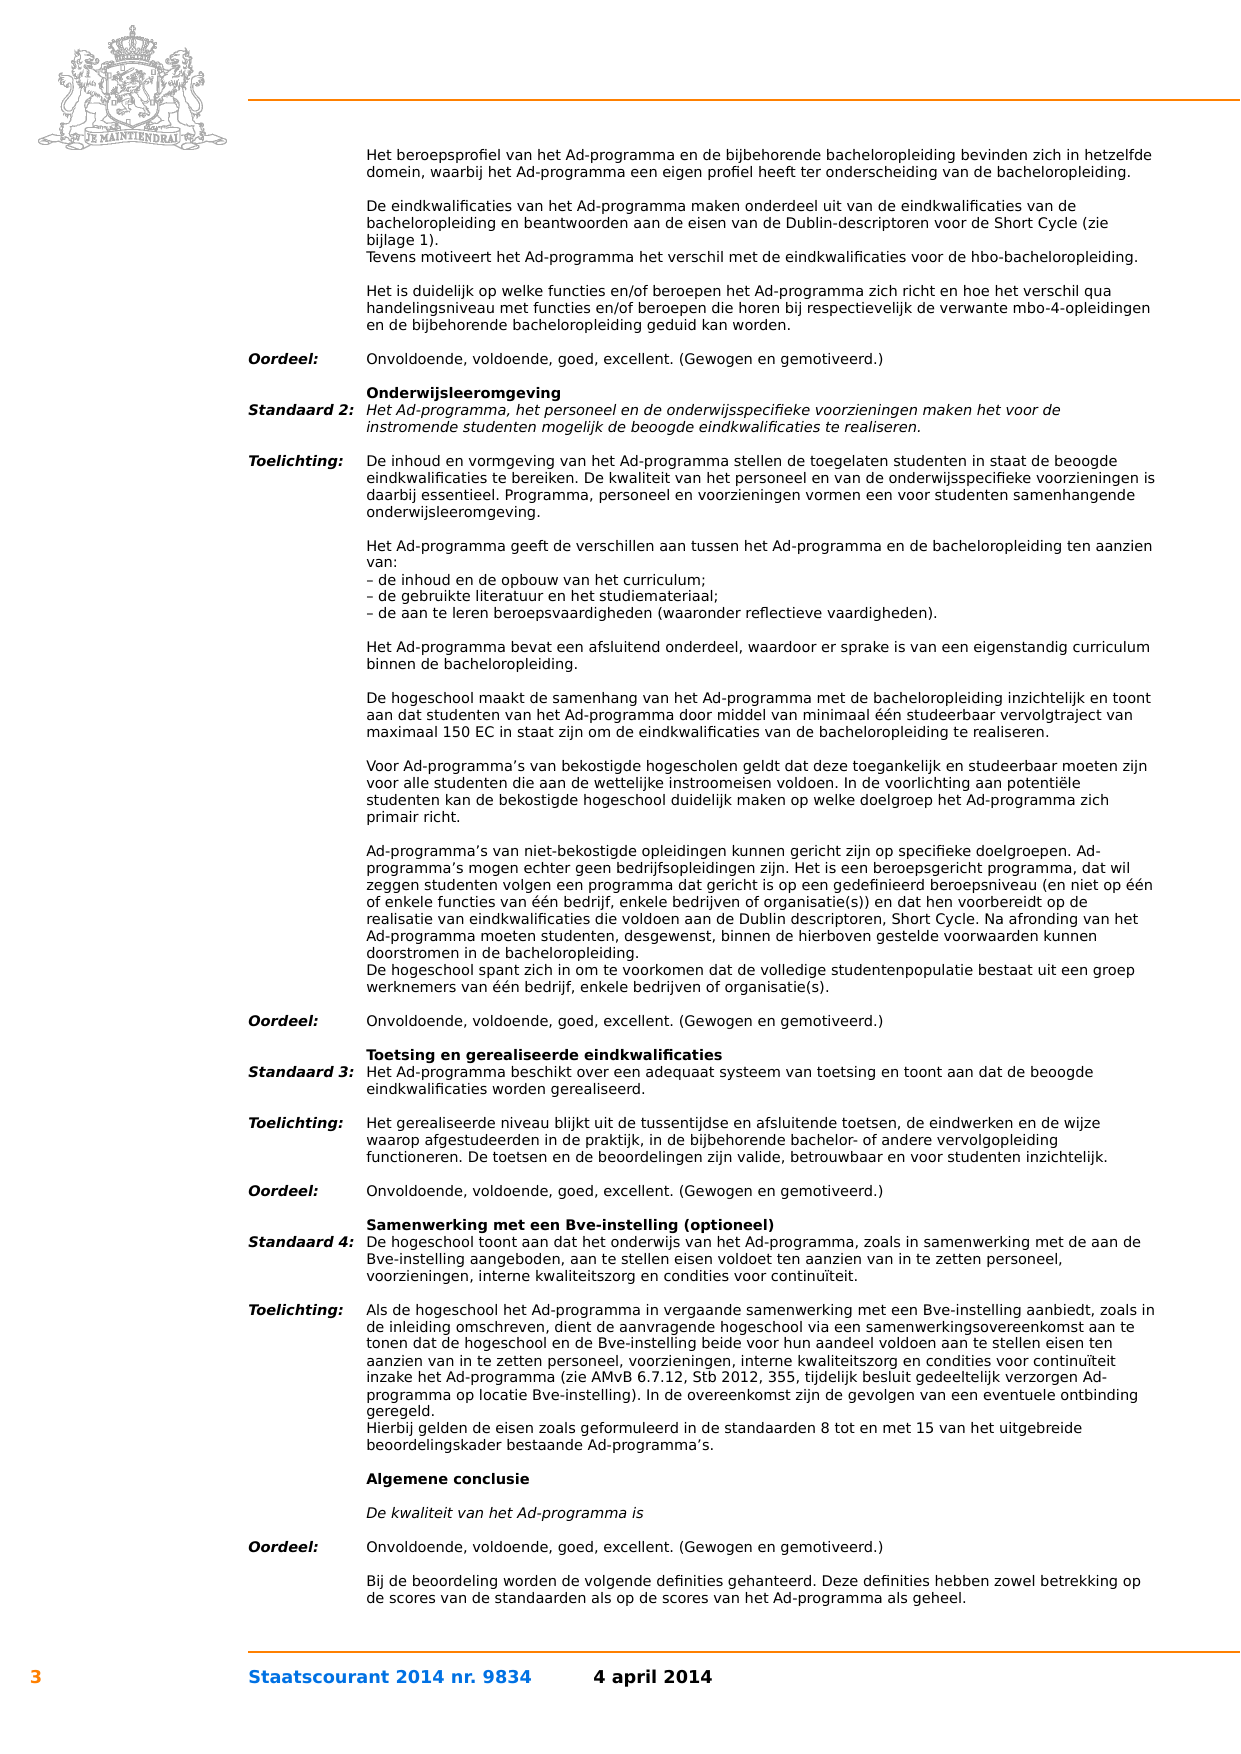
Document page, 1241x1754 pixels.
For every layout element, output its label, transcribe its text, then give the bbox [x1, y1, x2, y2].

table_cell De eindkwalificaties van het Ad-programma maken onderdeel uit van de eindkwalificaties van de bacheloropleiding en beantwoorden aan de eisen van de Dublin-descriptoren voor de Short Cycle (zie bijlage 1). Tevens motiveert het Ad-programma het verschil met de eindkwalificaties voor de hbo-bacheloropleiding. [360, 198, 1163, 266]
table_cell Algemene conclusie [360, 1471, 1163, 1488]
table_cell Het is duidelijk op welke functies en/of beroepen het Ad-programma zich richt en hoe het verschil qua handelingsniveau met functies en/of beroepen die horen bij respectievelijk de verwante mbo-4-opleidingen en de bijbehorende bacheloropleiding geduid kan worden. [360, 283, 1163, 334]
table_cell Onvoldoende, voldoende, goed, excellent. (Gewogen en gemotiveerd.) [360, 1183, 1163, 1199]
table_cell [248, 147, 360, 181]
table_cell De hogeschool toont aan dat het onderwijs van het Ad-programma, zoals in samenwerking met de aan de Bve-instelling aangeboden, aan te stellen eisen voldoet ten aanzien van in te zetten personeel, voorzieningen, interne kwaliteitszorg en condities voor continuïteit. [360, 1234, 1163, 1284]
table_cell [360, 130, 1163, 147]
table_cell [360, 1488, 1163, 1505]
table_cell Het Ad-programma, het personeel en de onderwijsspecifieke voorzieningen maken het voor de instromende studenten mogelijk de beoogde eindkwalificaties te realiseren. [360, 402, 1163, 436]
table_cell [360, 266, 1163, 283]
table_cell De hogeschool maakt de samenhang van het Ad-programma met de bacheloropleiding inzichtelijk en toont aan dat studenten van het Ad-programma door middel van minimaal één studeerbaar vervolgtraject van maximaal 150 EC in staat zijn om de eindkwalificaties van de bacheloropleiding te realiseren. [360, 690, 1163, 741]
table_cell [360, 673, 1163, 690]
table_cell [248, 198, 360, 266]
table_cell [248, 639, 360, 673]
table_cell [248, 826, 360, 843]
table_cell Toelichting: [248, 1115, 360, 1166]
table_cell Het beroepsprofiel van het Ad-programma en de bijbehorende bacheloropleiding bevinden zich in hetzelfde domein, waarbij het Ad-programma een eigen profiel heeft ter onderscheiding van de bacheloropleiding. [360, 147, 1163, 181]
table_cell Toelichting: [248, 1301, 360, 1454]
table_cell [360, 1285, 1163, 1301]
table_cell De hogeschool spant zich in om te voorkomen dat de volledige studentenpopulatie bestaat uit een groep werknemers van één bedrijf, enkele bedrijven of organisatie(s). [360, 962, 1163, 996]
table_cell [360, 368, 1163, 384]
picture [38, 25, 227, 150]
table_cell [248, 1573, 360, 1607]
table_cell [248, 673, 360, 690]
table_cell Toelichting: [248, 453, 360, 520]
table_cell [248, 622, 360, 639]
table_cell [248, 385, 360, 402]
table_cell [360, 741, 1163, 758]
table_cell [248, 520, 360, 537]
table_cell [360, 1454, 1163, 1471]
table_cell [360, 1556, 1163, 1573]
table_cell [248, 758, 360, 826]
table_cell [248, 1471, 360, 1488]
table_cell Oordeel: [248, 1539, 360, 1556]
table_cell [248, 741, 360, 758]
table_cell [360, 520, 1163, 537]
table_cell [360, 1098, 1163, 1115]
table_cell Bij de beoordeling worden de volgende definities gehanteerd. Deze definities hebben zowel betrekking op de scores van de standaarden als op de scores van het Ad-programma als geheel. [360, 1573, 1163, 1607]
table_cell [248, 1200, 360, 1217]
table_cell [248, 1556, 360, 1573]
table_cell [248, 1454, 360, 1471]
table_cell [360, 1030, 1163, 1047]
table_cell [248, 1522, 360, 1539]
table_cell [248, 538, 360, 622]
table_cell [360, 1200, 1163, 1217]
table_cell [360, 436, 1163, 452]
table_cell Het Ad-programma geeft de verschillen aan tussen het Ad-programma en de bacheloropleiding ten aanzien van: – de inhoud en de opbouw van het curriculum; – de gebruikte literatuur en het studiemateriaal; – de aan te leren beroepsvaardigheden (waaronder reflectieve vaardigheden). [360, 538, 1163, 622]
table_cell Ad-programma’s van niet-bekostigde opleidingen kunnen gericht zijn op specifieke doelgroepen. Ad-programma’s mogen echter geen bedrijfsopleidingen zijn. Het is een beroepsgericht programma, dat wil zeggen studenten volgen een programma dat gericht is op een gedefinieerd beroepsniveau (en niet op één of enkele functies van één bedrijf, enkele bedrijven of organisatie(s)) en dat hen voorbereidt op de realisatie van eindkwalificaties die voldoen aan de Dublin descriptoren, Short Cycle. Na afronding van het Ad-programma moeten studenten, desgewenst, binnen de hierboven gestelde voorwaarden kunnen doorstromen in de bacheloropleiding. [360, 843, 1163, 962]
table_cell [360, 1166, 1163, 1183]
table_cell De inhoud en vormgeving van het Ad-programma stellen de toegelaten studenten in staat de beoogde eindkwalificaties te bereiken. De kwaliteit van het personeel en van de onderwijsspecifieke voorzieningen is daarbij essentieel. Programma, personeel en voorzieningen vormen een voor studenten samenhangende onderwijsleeromgeving. [360, 453, 1163, 520]
table_cell Oordeel: [248, 351, 360, 368]
table_cell [248, 690, 360, 741]
table_cell Onvoldoende, voldoende, goed, excellent. (Gewogen en gemotiveerd.) [360, 1013, 1163, 1030]
table_cell [248, 1166, 360, 1183]
table_cell Onvoldoende, voldoende, goed, excellent. (Gewogen en gemotiveerd.) [360, 1539, 1163, 1556]
table_cell Oordeel: [248, 1183, 360, 1199]
table_cell [248, 436, 360, 452]
table_cell [248, 1098, 360, 1115]
table_cell Standaard 2: [248, 402, 360, 436]
table_cell [248, 1488, 360, 1505]
table_cell [248, 1217, 360, 1233]
table_cell [360, 181, 1163, 198]
table_cell [248, 283, 360, 334]
table_cell [360, 826, 1163, 843]
table_cell [248, 1285, 360, 1301]
table_cell [248, 1505, 360, 1522]
table_cell De kwaliteit van het Ad-programma is [360, 1505, 1163, 1522]
table_cell [248, 1030, 360, 1047]
table_cell Onvoldoende, voldoende, goed, excellent. (Gewogen en gemotiveerd.) [360, 351, 1163, 368]
table_cell Standaard 4: [248, 1234, 360, 1284]
table_cell Toetsing en gerealiseerde eindkwalificaties [360, 1047, 1163, 1064]
table_cell Samenwerking met een Bve-instelling (optioneel) [360, 1217, 1163, 1233]
table_cell [248, 130, 360, 147]
table_cell [360, 1522, 1163, 1539]
table_cell [248, 843, 360, 962]
table_cell Het Ad-programma bevat een afsluitend onderdeel, waardoor er sprake is van een eigenstandig curriculum binnen de bacheloropleiding. [360, 639, 1163, 673]
table_cell [360, 334, 1163, 351]
table_cell Onderwijsleeromgeving [360, 385, 1163, 402]
table_cell [248, 266, 360, 283]
table_cell [248, 1047, 360, 1064]
table_cell [248, 368, 360, 384]
table_cell [248, 334, 360, 351]
table_cell [360, 622, 1163, 639]
table_cell Het gerealiseerde niveau blijkt uit de tussentijdse en afsluitende toetsen, de eindwerken en de wijze waarop afgestudeerden in de praktijk, in de bijbehorende bachelor- of andere vervolgopleiding functioneren. De toetsen en de beoordelingen zijn valide, betrouwbaar en voor studenten inzichtelijk. [360, 1115, 1163, 1166]
table_cell [248, 962, 360, 996]
table_cell [248, 996, 360, 1013]
table_cell Als de hogeschool het Ad-programma in vergaande samenwerking met een Bve-instelling aanbiedt, zoals in de inleiding omschreven, dient de aanvragende hogeschool via een samenwerkingsovereenkomst aan te tonen dat de hogeschool en de Bve-instelling beide voor hun aandeel voldoen aan te stellen eisen ten aanzien van in te zetten personeel, voorzieningen, interne kwaliteitszorg en condities voor continuïteit inzake het Ad-programma (zie AMvB 6.7.12, Stb 2012, 355, tijdelijk besluit gedeeltelijk verzorgen Ad-programma op locatie Bve-instelling). In de overeenkomst zijn de gevolgen van een eventuele ontbinding geregeld. Hierbij gelden de eisen zoals geformuleerd in de standaarden 8 tot en met 15 van het uitgebreide beoordelingskader bestaande Ad-programma’s. [360, 1301, 1163, 1454]
table_cell [248, 181, 360, 198]
table_cell Oordeel: [248, 1013, 360, 1030]
table_cell Standaard 3: [248, 1064, 360, 1098]
table_cell Voor Ad-programma’s van bekostigde hogescholen geldt dat deze toegankelijk en studeerbaar moeten zijn voor alle studenten die aan de wettelijke instroomeisen voldoen. In de voorlichting aan potentiële studenten kan de bekostigde hogeschool duidelijk maken op welke doelgroep het Ad-programma zich primair richt. [360, 758, 1163, 826]
table_cell [360, 996, 1163, 1013]
table_cell Het Ad-programma beschikt over een adequaat systeem van toetsing en toont aan dat de beoogde eindkwalificaties worden gerealiseerd. [360, 1064, 1163, 1098]
